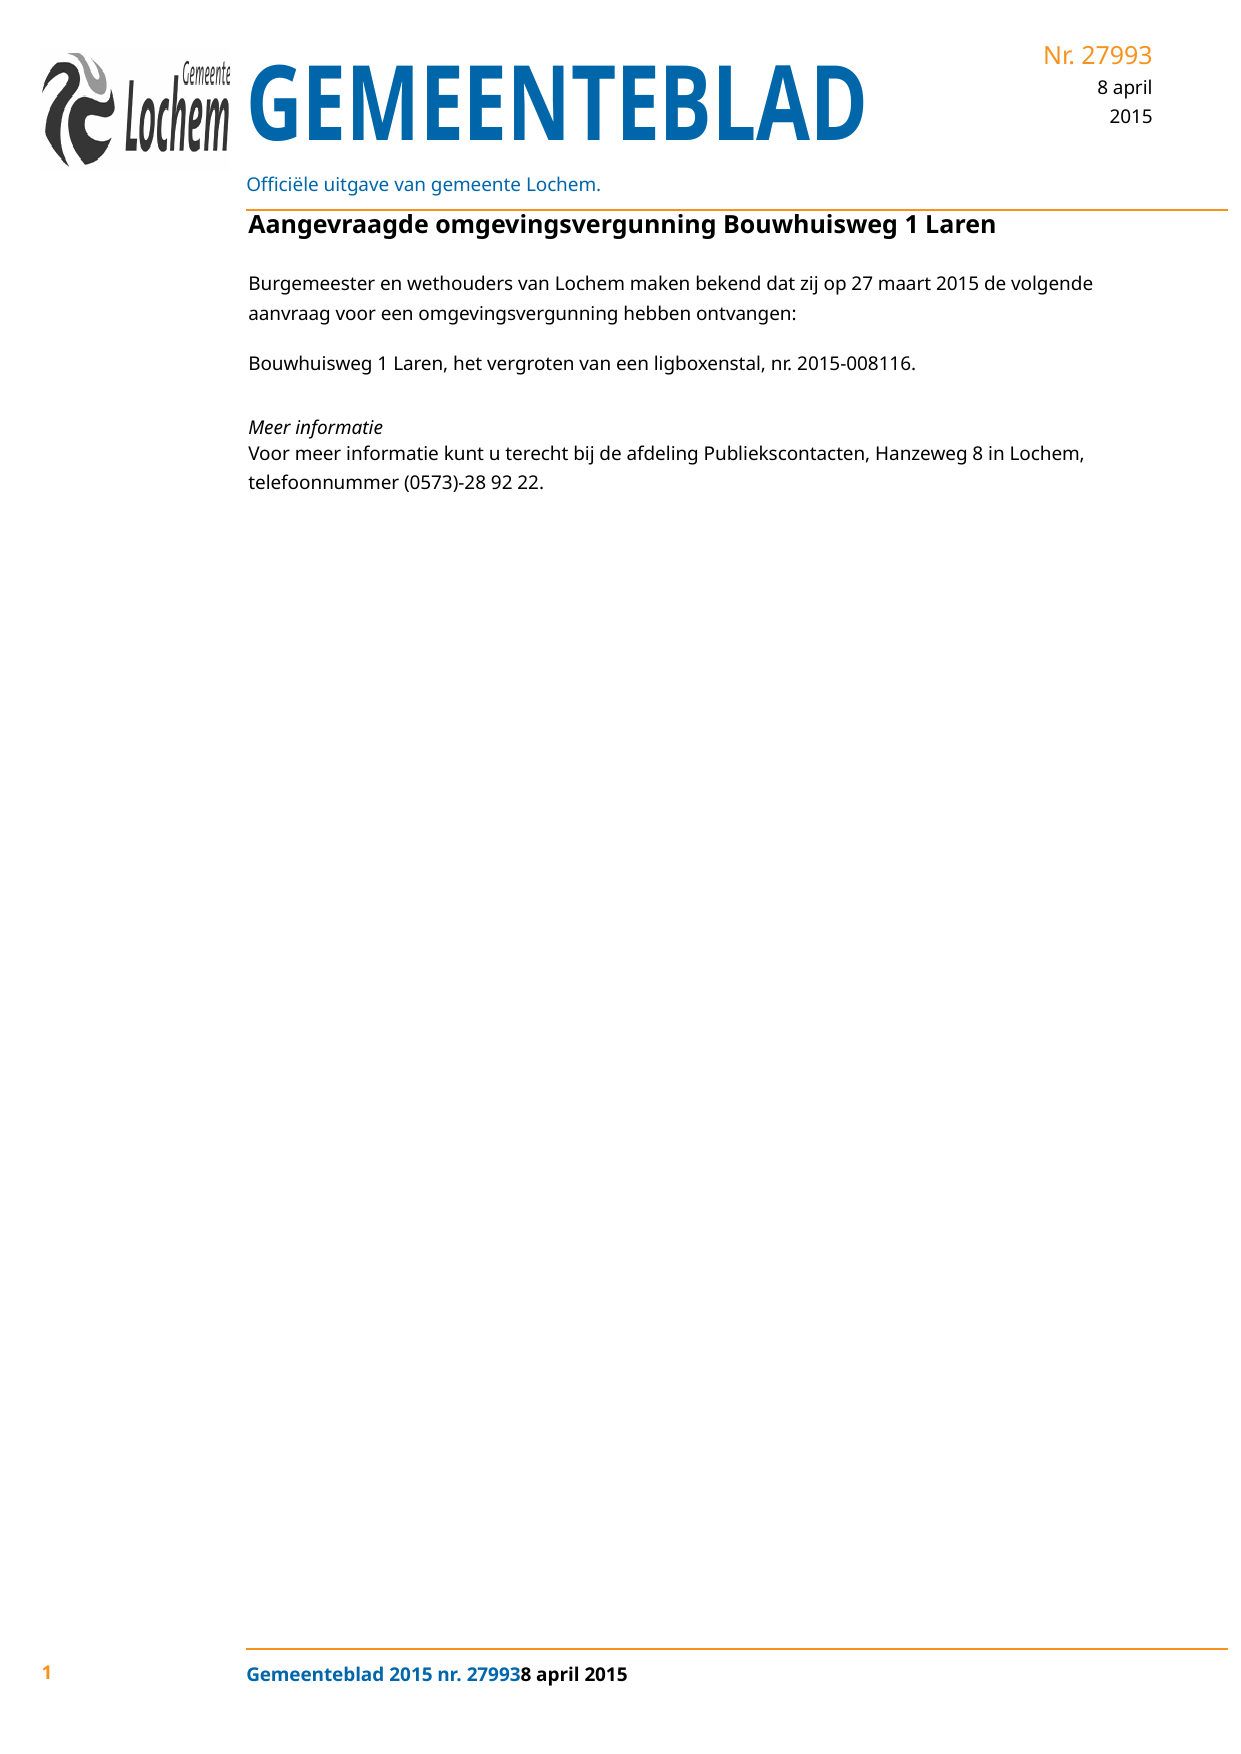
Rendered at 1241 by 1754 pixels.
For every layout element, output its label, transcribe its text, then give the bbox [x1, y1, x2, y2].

picture [41, 47, 231, 172]
text Voor meer informatie kunt u terecht bij de afdeling Publiekscontacten, Hanzeweg 8 in Lochem, telefoonnummer (0573)-28 92 22. [248, 440, 1152, 495]
text Meer informatie [248, 414, 1152, 440]
text Bouwhuisweg 1 Laren, het vergroten van een ligboxenstal, nr. 2015-008116. [248, 350, 1152, 376]
text Aangevraagde omgevingsvergunning Bouwhuisweg 1 Laren [248, 211, 1152, 241]
text Burgemeester en wethouders van Lochem maken bekend dat zij op 27 maart 2015 de volgende aanvraag voor een omgevingsvergunning hebben ontvangen: [248, 270, 1152, 326]
